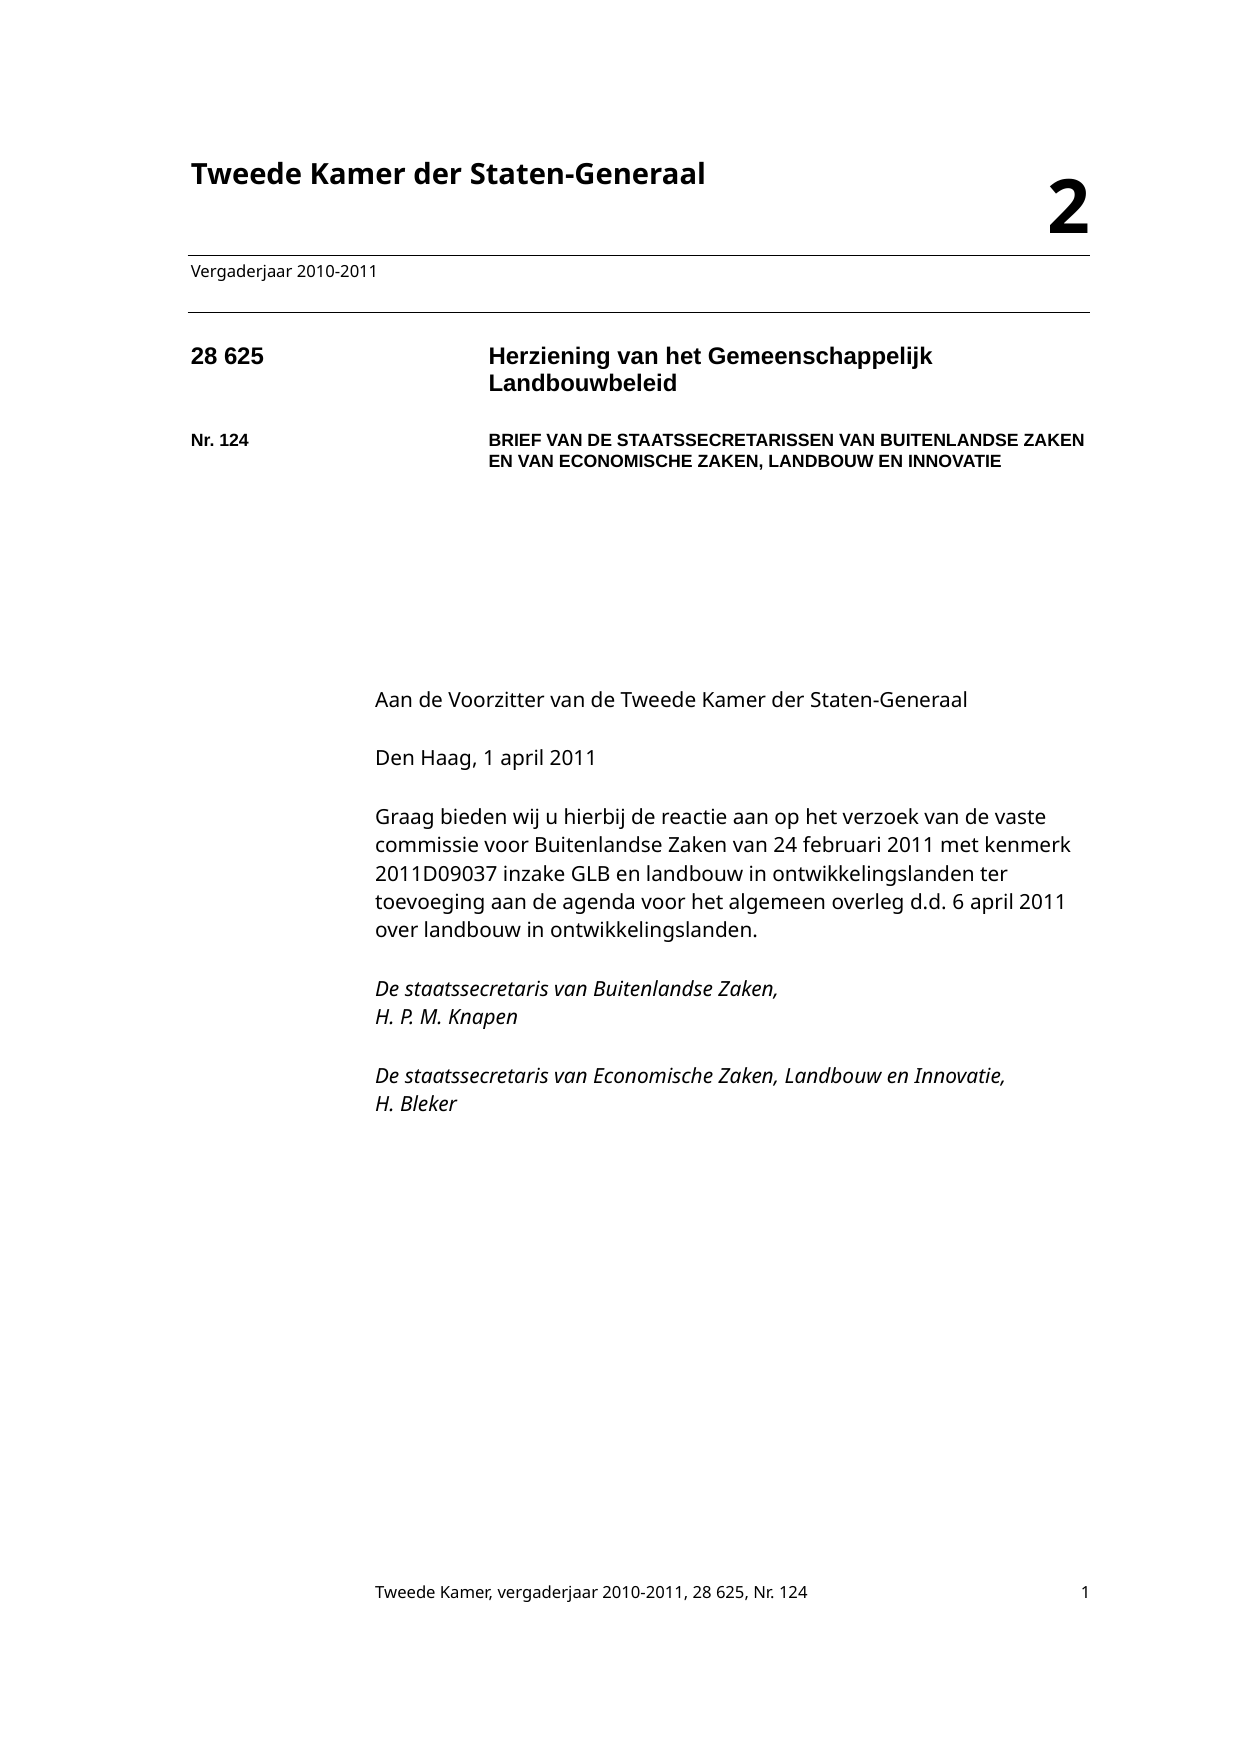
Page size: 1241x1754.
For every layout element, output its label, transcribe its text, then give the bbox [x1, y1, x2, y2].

text H. Bleker [375, 1089, 1090, 1118]
table_cell BRIEF VAN DE STAATSSECRETARISSEN VAN BUITENLANDSE ZAKEN EN VAN ECONOMISCHE ZAKEN, LANDBOUW EN INNOVATIE [485, 427, 1090, 566]
text Den Haag, 1 april 2011 [375, 743, 1090, 772]
table_cell Herziening van het Gemeenschappelijk Landbouwbeleid [485, 339, 1090, 427]
text Aan de Voorzitter van de Tweede Kamer der Staten-Generaal [375, 685, 1090, 713]
text De staatssecretaris van Buitenlandse Zaken, [375, 974, 1090, 1002]
table_cell Nr. 124 [188, 427, 485, 566]
table_header 2 [910, 150, 1090, 255]
table_header Tweede Kamer der Staten-Generaal [188, 150, 909, 255]
table_cell [188, 313, 485, 339]
table_cell Vergaderjaar 2010-2011 [188, 256, 485, 312]
table_cell 28 625 [188, 339, 485, 427]
text H. P. M. Knapen [375, 1002, 1090, 1031]
text De staatssecretaris van Economische Zaken, Landbouw en Innovatie, [375, 1061, 1090, 1089]
table_cell [485, 313, 1090, 339]
text Graag bieden wij u hierbij de reactie aan op het verzoek van de vaste commissie voor Buitenlandse Zaken van 24 februari 2011 met kenmerk 2011D09037 inzake GLB en landbouw in ontwikkelingslanden ter toevoeging aan de agenda voor het algemeen overleg d.d. 6 april 2011 over landbouw in ontwikkelingslanden. [375, 802, 1090, 944]
table_cell [485, 256, 1090, 312]
